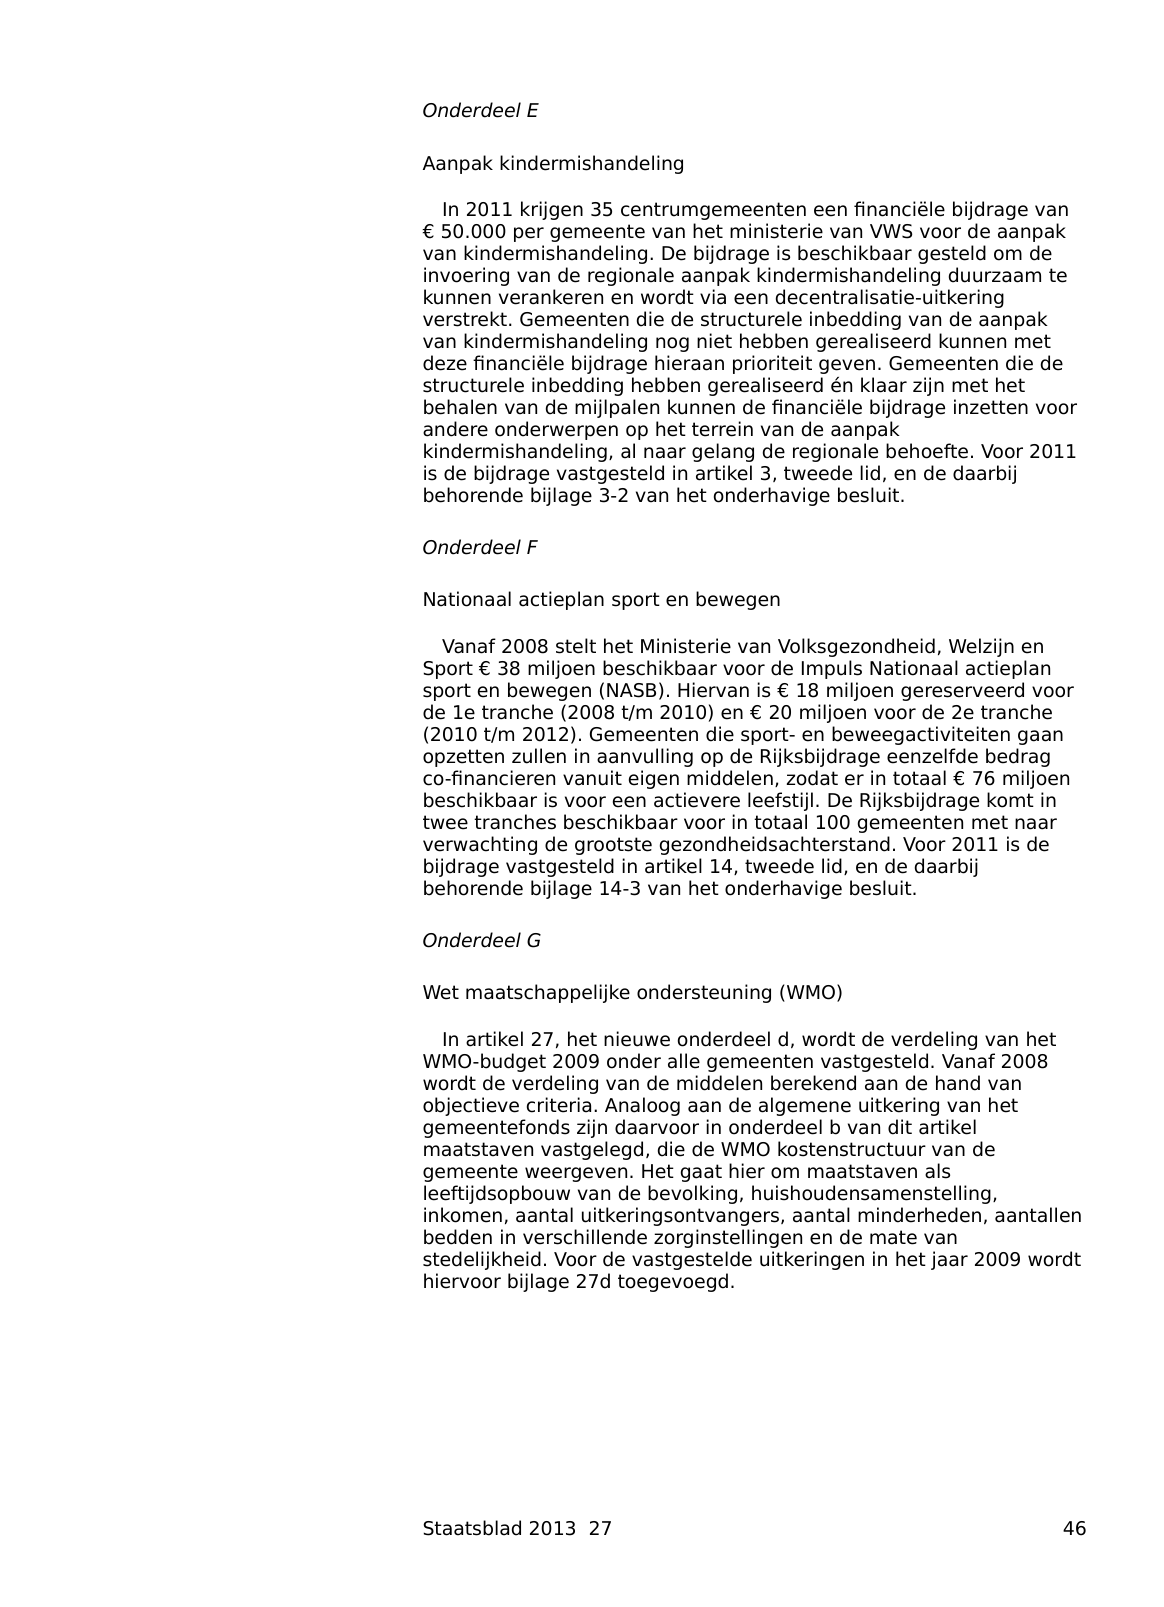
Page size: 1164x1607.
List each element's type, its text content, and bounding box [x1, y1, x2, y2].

subtitle Onderdeel E [422, 100, 1087, 122]
text In artikel 27, het nieuwe onderdeel d, wordt de verdeling van het WMO-budget 2009 onder alle gemeenten vastgesteld. Vanaf 2008 wordt de verdeling van de middelen berekend aan de hand van objectieve criteria. Analoog aan de algemene uitkering van het gemeentefonds zijn daarvoor in onderdeel b van dit artikel maatstaven vastgelegd, die de WMO kostenstructuur van de gemeente weergeven. Het gaat hier om maatstaven als leeftijdsopbouw van de bevolking, huishoudensamenstelling, inkomen, aantal uitkeringsontvangers, aantal minderheden, aantallen bedden in verschillende zorginstellingen en de mate van stedelijkheid. Voor de vastgestelde uitkeringen in het jaar 2009 wordt hiervoor bijlage 27d toegevoegd. [422, 1029, 1087, 1292]
subtitle Onderdeel G [422, 930, 1087, 952]
text Vanaf 2008 stelt het Ministerie van Volksgezondheid, Welzijn en Sport € 38 miljoen beschikbaar voor de Impuls Nationaal actieplan sport en bewegen (NASB). Hiervan is € 18 miljoen gereserveerd voor de 1e tranche (2008 t/m 2010) en € 20 miljoen voor de 2e tranche (2010 t/m 2012). Gemeenten die sport- en beweegactiviteiten gaan opzetten zullen in aanvulling op de Rijksbijdrage eenzelfde bedrag co-financieren vanuit eigen middelen, zodat er in totaal € 76 miljoen beschikbaar is voor een actievere leefstijl. De Rijksbijdrage komt in twee tranches beschikbaar voor in totaal 100 gemeenten met naar verwachting de grootste gezondheidsachterstand. Voor 2011 is de bijdrage vastgesteld in artikel 14, tweede lid, en de daarbij behorende bijlage 14-3 van het onderhavige besluit. [422, 636, 1087, 900]
subtitle Nationaal actieplan sport en bewegen [422, 589, 1087, 611]
subtitle Aanpak kindermishandeling [422, 152, 1087, 174]
subtitle Wet maatschappelijke ondersteuning (WMO) [422, 982, 1087, 1004]
subtitle Onderdeel F [422, 537, 1087, 559]
text In 2011 krijgen 35 centrumgemeenten een financiële bijdrage van € 50.000 per gemeente van het ministerie van VWS voor de aanpak van kindermishandeling. De bijdrage is beschikbaar gesteld om de invoering van de regionale aanpak kindermishandeling duurzaam te kunnen verankeren en wordt via een decentralisatie-uitkering verstrekt. Gemeenten die de structurele inbedding van de aanpak van kindermishandeling nog niet hebben gerealiseerd kunnen met deze financiële bijdrage hieraan prioriteit geven. Gemeenten die de structurele inbedding hebben gerealiseerd én klaar zijn met het behalen van de mijlpalen kunnen de financiële bijdrage inzetten voor andere onderwerpen op het terrein van de aanpak kindermishandeling, al naar gelang de regionale behoefte. Voor 2011 is de bijdrage vastgesteld in artikel 3, tweede lid, en de daarbij behorende bijlage 3-2 van het onderhavige besluit. [422, 199, 1087, 507]
